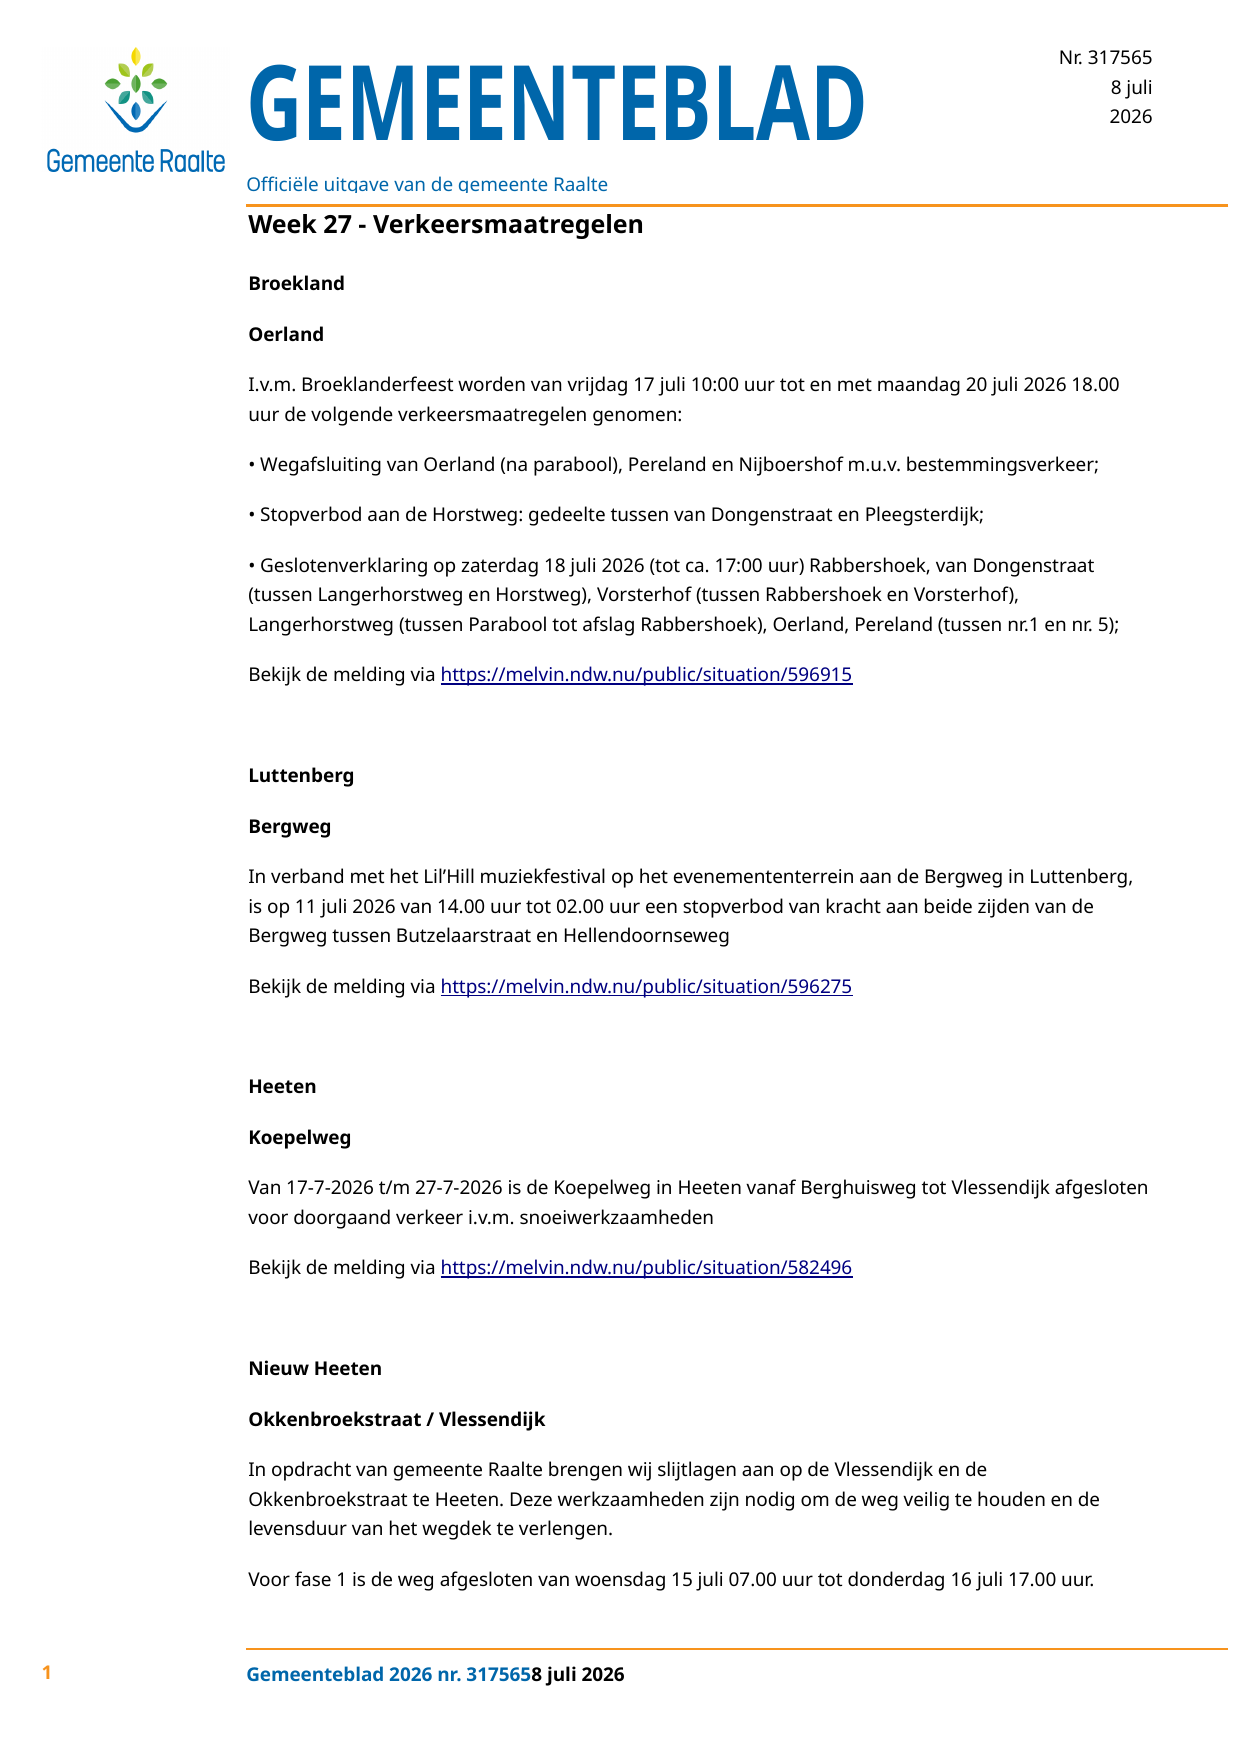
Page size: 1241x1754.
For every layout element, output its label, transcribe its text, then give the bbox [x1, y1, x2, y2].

text Week 27 - Verkeersmaatregelen [248, 207, 1152, 241]
text In opdracht van gemeente Raalte brengen wij slijtlagen aan op de Vlessendijk en de Okkenbroekstraat te Heeten. Deze werkzaamheden zijn nodig om de weg veilig te houden en de levensduur van het wegdek te verlengen. [248, 1456, 1152, 1541]
text Luttenberg [248, 762, 1152, 788]
text Koepelweg [248, 1124, 1152, 1150]
picture [41, 47, 231, 172]
text Van 17-7-2026 t/m 27-7-2026 is de Koepelweg in Heeten vanaf Berghuisweg tot Vlessendijk afgesloten voor doorgaand verkeer i.v.m. snoeiwerkzaamheden [248, 1174, 1152, 1230]
text • Wegafsluiting van Oerland (na parabool), Pereland en Nijboershof m.u.v. bestemmingsverkeer; [248, 451, 1152, 477]
text Heeten [248, 1074, 1152, 1099]
text Bekijk de melding via https://melvin.ndw.nu/public/situation/596915 [248, 662, 1152, 687]
text • Stopverbod aan de Horstweg: gedeelte tussen van Dongenstraat en Pleegsterdijk; [248, 502, 1152, 527]
text • Geslotenverklaring op zaterdag 18 juli 2026 (tot ca. 17:00 uur) Rabbershoek, van Dongenstraat (tussen Langerhorstweg en Horstweg), Vorsterhof (tussen Rabbershoek en Vorsterhof), Langerhorstweg (tussen Parabool tot afslag Rabbershoek), Oerland, Pereland (tussen nr.1 en nr. 5); [248, 552, 1152, 637]
text In verband met het Lil’Hill muziekfestival op het evenemententerrein aan de Bergweg in Luttenberg, is op 11 juli 2026 van 14.00 uur tot 02.00 uur een stopverbod van kracht aan beide zijden van de Bergweg tussen Butzelaarstraat en Hellendoornseweg [248, 863, 1152, 948]
text Okkenbroekstraat / Vlessendijk [248, 1406, 1152, 1431]
text Broekland [248, 270, 1152, 296]
text Voor fase 1 is de weg afgesloten van woensdag 15 juli 07.00 uur tot donderdag 16 juli 17.00 uur. [248, 1566, 1152, 1591]
text Bekijk de melding via https://melvin.ndw.nu/public/situation/582496 [248, 1254, 1152, 1280]
text Oerland [248, 321, 1152, 346]
text Bekijk de melding via https://melvin.ndw.nu/public/situation/596275 [248, 973, 1152, 998]
text Bergweg [248, 813, 1152, 838]
text Nieuw Heeten [248, 1355, 1152, 1381]
text I.v.m. Broeklanderfeest worden van vrijdag 17 juli 10:00 uur tot en met maandag 20 juli 2026 18.00 uur de volgende verkeersmaatregelen genomen: [248, 371, 1152, 426]
